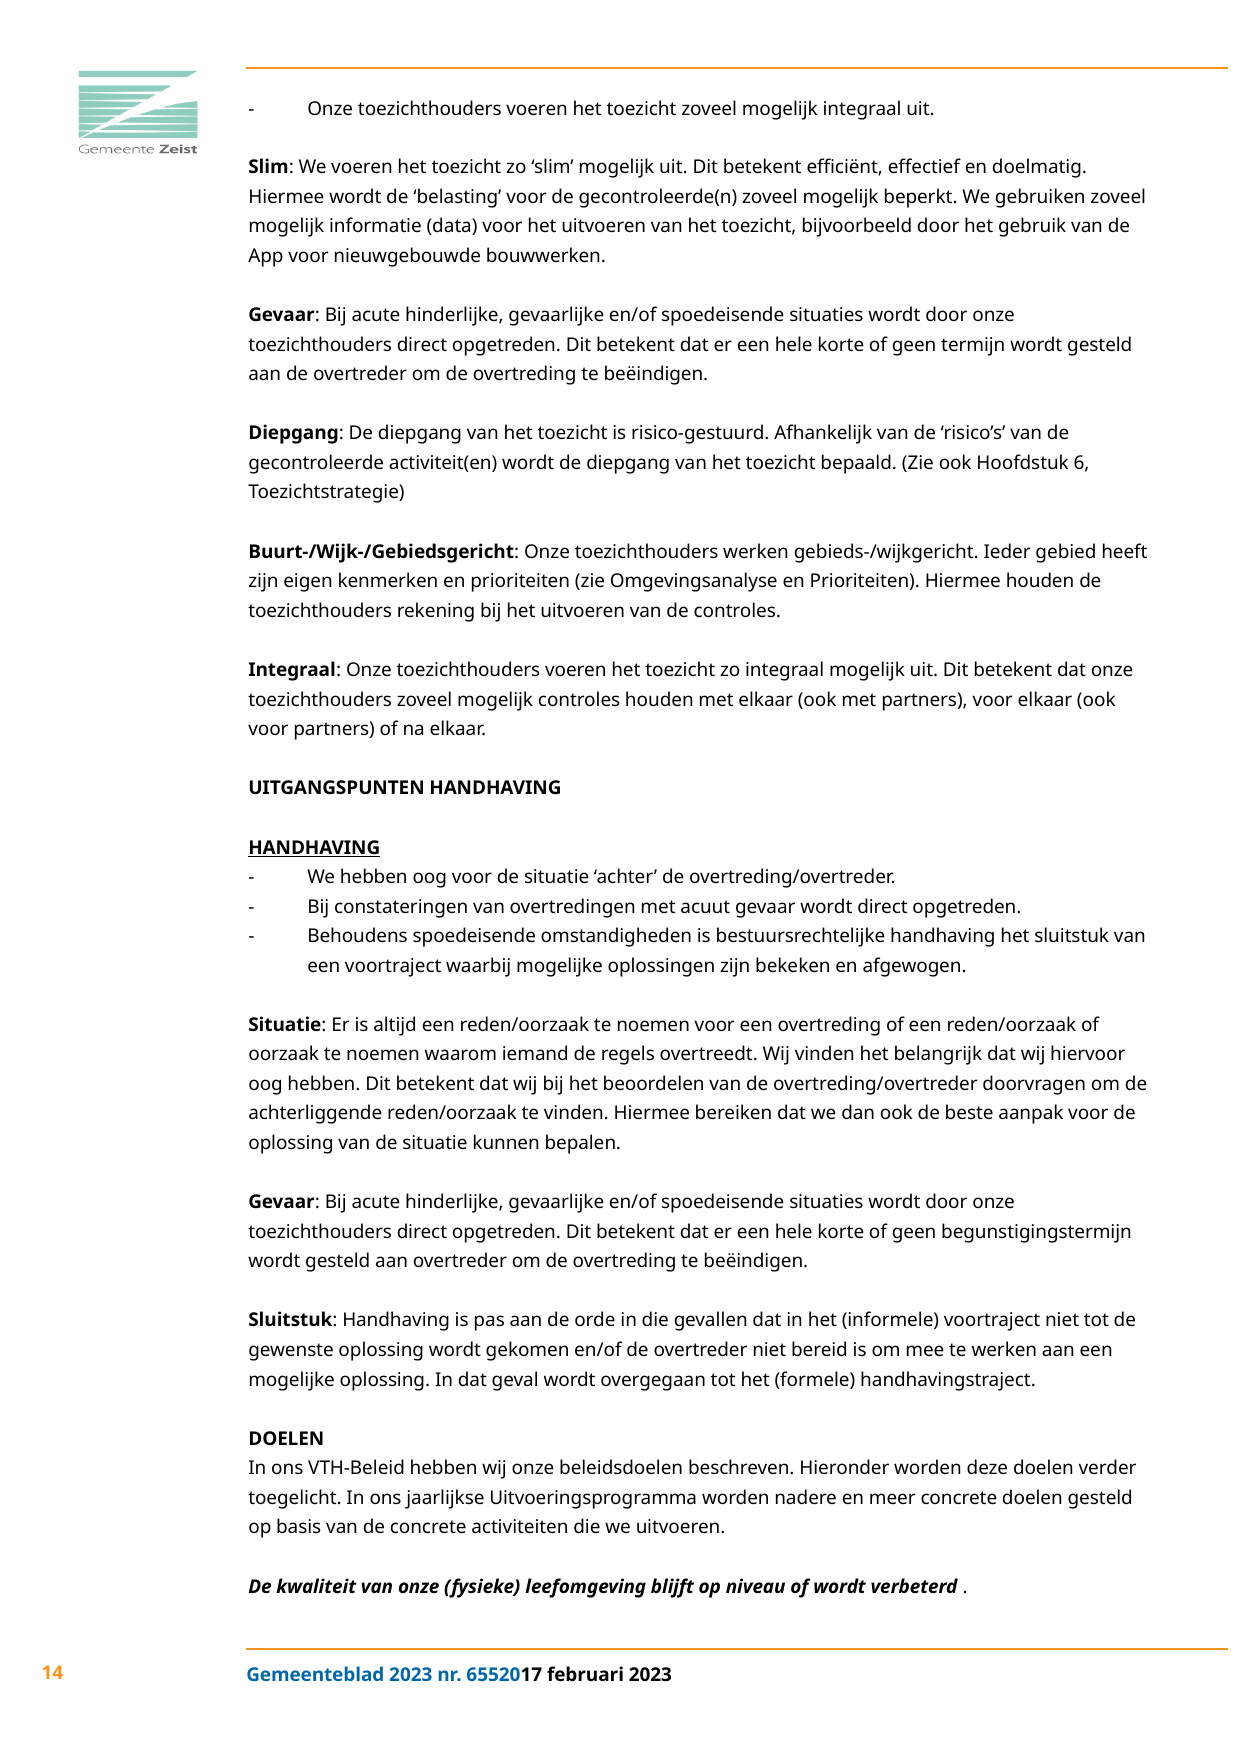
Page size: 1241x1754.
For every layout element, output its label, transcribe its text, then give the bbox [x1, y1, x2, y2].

text Gevaar: Bij acute hinderlijke, gevaarlijke en/of spoedeisende situaties wordt door onze toezichthouders direct opgetreden. Dit betekent dat er een hele korte of geen termijn wordt gesteld aan de overtreder om de overtreding te beëindigen. [248, 301, 1152, 386]
text De kwaliteit van onze (fysieke) leefomgeving blijft op niveau of wordt verbeterd . [248, 1573, 1152, 1598]
text Integraal: Onze toezichthouders voeren het toezicht zo integraal mogelijk uit. Dit betekent dat onze toezichthouders zoveel mogelijk controles houden met elkaar (ook met partners), voor elkaar (ook voor partners) of na elkaar. [248, 656, 1152, 741]
text Situatie: Er is altijd een reden/oorzaak te noemen voor een overtreding of een reden/oorzaak of oorzaak te noemen waarom iemand de regels overtreedt. Wij vinden het belangrijk dat wij hiervoor oog hebben. Dit betekent dat wij bij het beoordelen van de overtreding/overtreder doorvragen om de achterliggende reden/oorzaak te vinden. Hiermee bereiken dat we dan ook de beste aanpak voor de oplossing van de situatie kunnen bepalen. [248, 1011, 1152, 1155]
text UITGANGSPUNTEN HANDHAVING [248, 774, 1152, 800]
text In ons VTH-Beleid hebben wij onze beleidsdoelen beschreven. Hieronder worden deze doelen verder toegelicht. In ons jaarlijkse Uitvoeringsprogramma worden nadere en meer concrete doelen gesteld op basis van de concrete activiteiten die we uitvoeren. [248, 1454, 1152, 1539]
text Slim: We voeren het toezicht zo ‘slim’ mogelijk uit. Dit betekent efficiënt, effectief en doelmatig. Hiermee wordt de ‘belasting’ voor de gecontroleerde(n) zoveel mogelijk beperkt. We gebruiken zoveel mogelijk informatie (data) voor het uitvoeren van het toezicht, bijvoorbeeld door het gebruik van de App voor nieuwgebouwde bouwwerken. [248, 153, 1152, 268]
text Gevaar: Bij acute hinderlijke, gevaarlijke en/of spoedeisende situaties wordt door onze toezichthouders direct opgetreden. Dit betekent dat er een hele korte of geen begunstigingstermijn wordt gesteld aan overtreder om de overtreding te beëindigen. [248, 1188, 1152, 1273]
picture [41, 47, 231, 172]
text DOELEN [248, 1425, 1152, 1451]
text Sluitstuk: Handhaving is pas aan de orde in die gevallen dat in het (informele) voortraject niet tot de gewenste oplossing wordt gekomen en/of de overtreder niet bereid is om mee te werken aan een mogelijke oplossing. In dat geval wordt overgegaan tot het (formele) handhavingstraject. [248, 1307, 1152, 1391]
text Buurt-/Wijk-/Gebiedsgericht: Onze toezichthouders werken gebieds-/wijkgericht. Ieder gebied heeft zijn eigen kenmerken en prioriteiten (zie Omgevingsanalyse en Prioriteiten). Hiermee houden de toezichthouders rekening bij het uitvoeren van de controles. [248, 538, 1152, 623]
table_header Onze toezichthouders voeren het toezicht zoveel mogelijk integraal uit. [248, 95, 1152, 121]
table_header HANDHAVING We hebben oog voor de situatie ‘achter’ de overtreding/overtreder. Bij constateringen van overtredingen met acuut gevaar wordt direct opgetreden. Behoudens spoedeisende omstandigheden is bestuursrechtelijke handhaving het sluitstuk van een voortraject waarbij mogelijke oplossingen zijn bekeken en afgewogen. [248, 834, 1152, 978]
text Diepgang: De diepgang van het toezicht is risico-gestuurd. Afhankelijk van de ‘risico’s’ van de gecontroleerde activiteit(en) wordt de diepgang van het toezicht bepaald. (Zie ook Hoofdstuk 6, Toezichtstrategie) [248, 419, 1152, 504]
